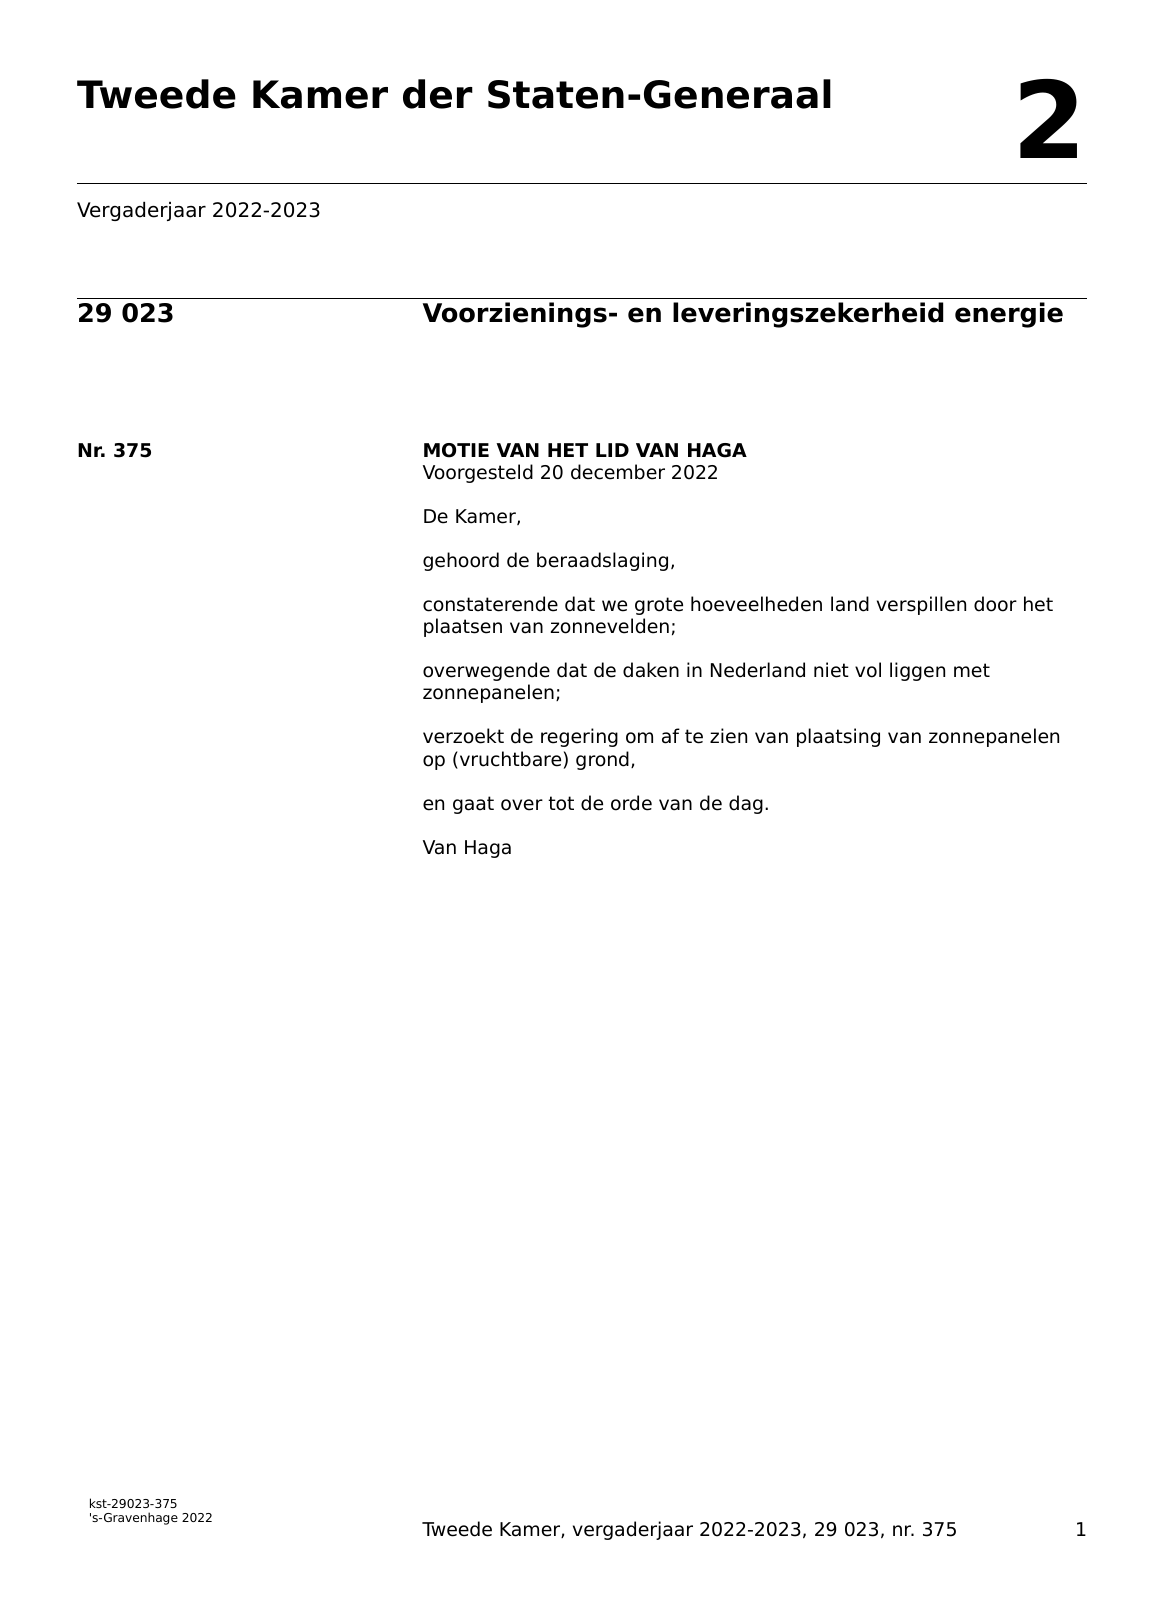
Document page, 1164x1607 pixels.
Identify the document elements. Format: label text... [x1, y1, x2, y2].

table_cell Vergaderjaar 2022-2023 [77, 184, 1087, 298]
text constaterende dat we grote hoeveelheden land verspillen door het plaatsen van zonnevelden; [422, 594, 1087, 638]
subtitle 29 023 Voorzienings- en leveringszekerheid energie [77, 299, 1087, 329]
table_header Tweede Kamer der Staten-Generaal [77, 59, 886, 183]
text De Kamer, [422, 506, 1087, 528]
text Van Haga [422, 837, 1087, 859]
text gehoord de beraadslaging, [422, 550, 1087, 572]
text en gaat over tot de orde van de dag. [422, 793, 1087, 814]
text 's-Gravenhage 2022 [88, 1511, 323, 1525]
table_header 2 [886, 59, 1087, 183]
text kst-29023-375 [88, 1497, 323, 1511]
text Voorgesteld 20 december 2022 [422, 462, 1087, 484]
text verzoekt de regering om af te zien van plaatsing van zonnepanelen op (vruchtbare) grond, [422, 726, 1087, 770]
text overwegende dat de daken in Nederland niet vol liggen met zonnepanelen; [422, 660, 1087, 704]
subtitle Nr. 375 MOTIE VAN HET LID VAN HAGA [77, 440, 1087, 462]
